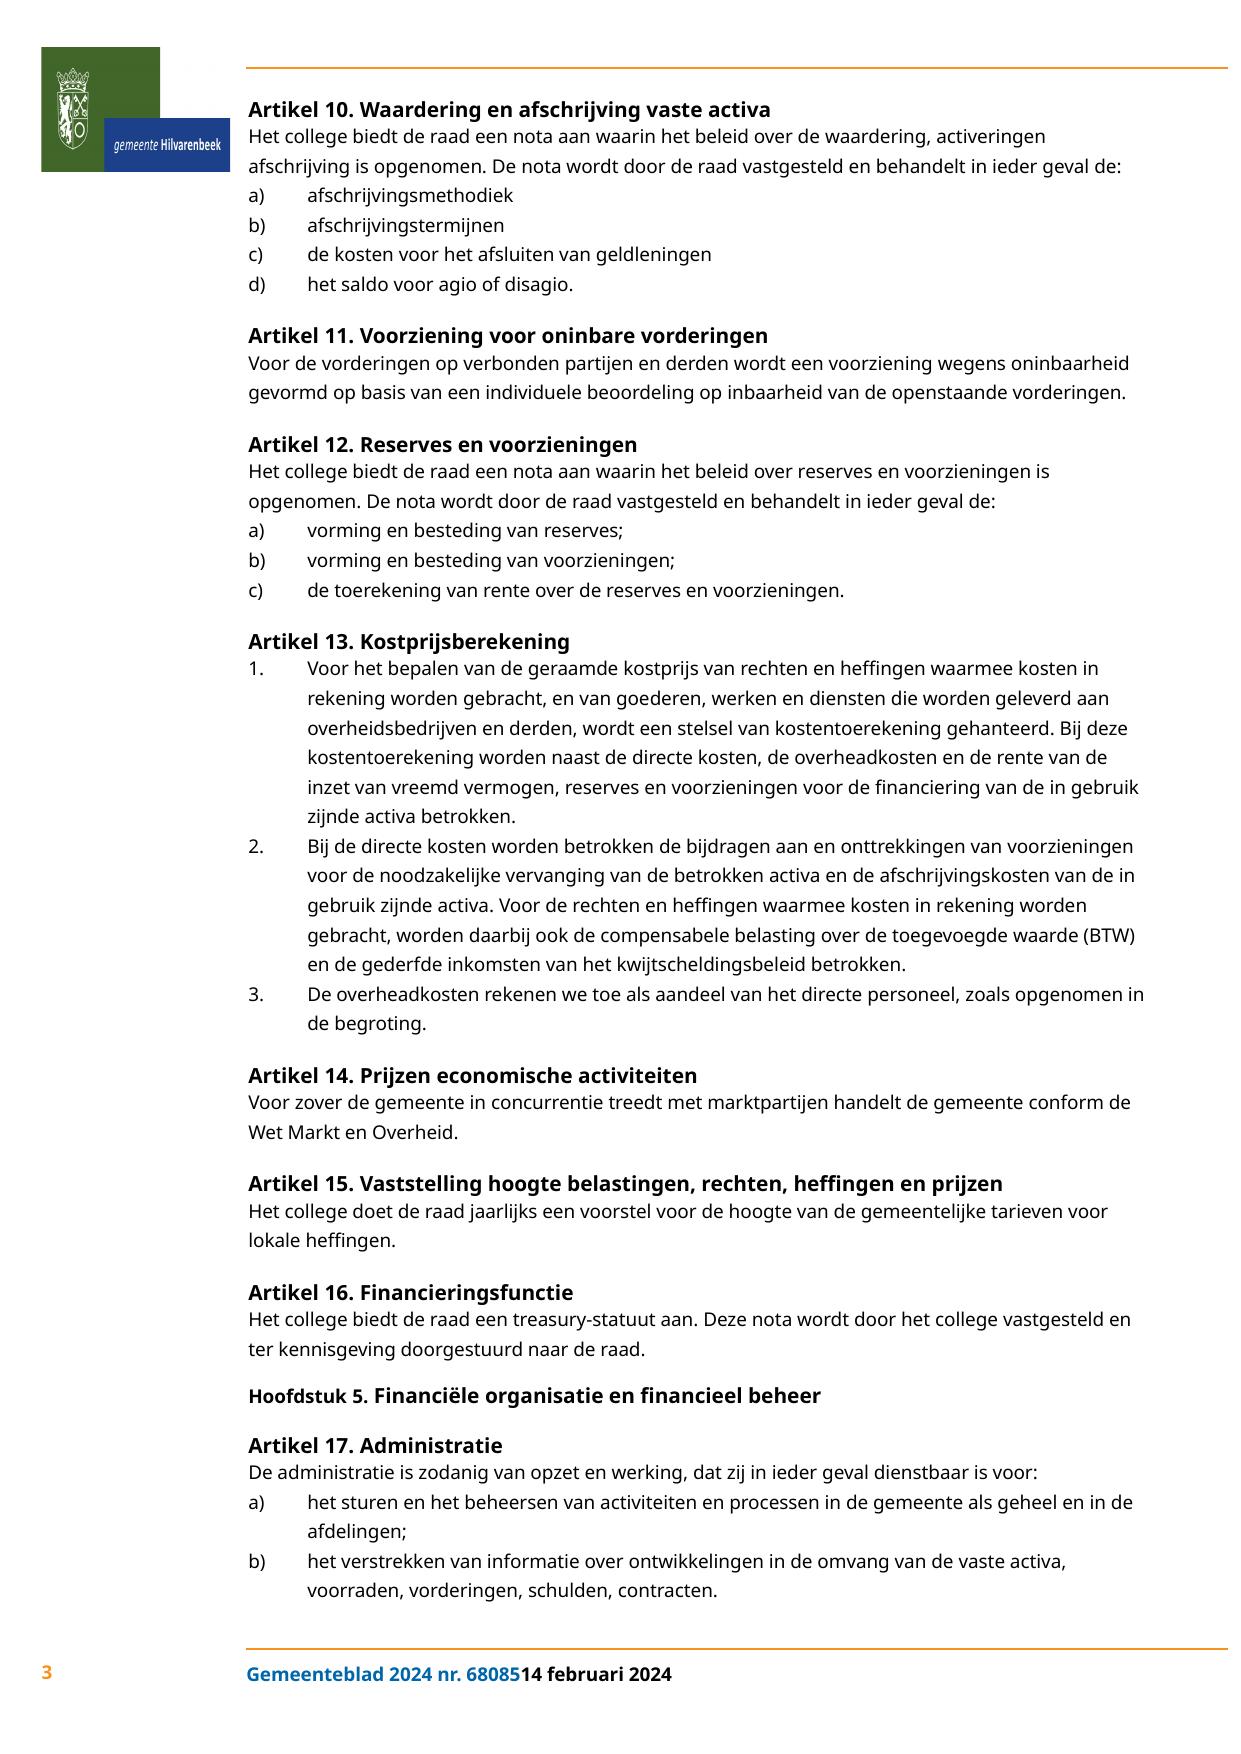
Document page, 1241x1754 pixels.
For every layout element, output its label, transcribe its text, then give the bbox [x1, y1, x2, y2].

picture [41, 47, 231, 172]
list de toerekening van rente over de reserves en voorzieningen. [248, 577, 1152, 602]
list Bij de directe kosten worden betrokken de bijdragen aan en onttrekkingen van voorzieningen voor de noodzakelijke vervanging van de betrokken activa en de afschrijvingskosten van de in gebruik zijnde activa. Voor de rechten en heffingen waarmee kosten in rekening worden gebracht, worden daarbij ook de compensabele belasting over de toegevoegde waarde (BTW) en de gederfde inkomsten van het kwijtscheldingsbeleid betrokken. [248, 833, 1152, 977]
text Voor zover de gemeente in concurrentie treedt met marktpartijen handelt de gemeente conform de Wet Markt en Overheid. [248, 1089, 1152, 1145]
list de kosten voor het afsluiten van geldleningen [248, 242, 1152, 267]
text Artikel 16. Financieringsfunctie [248, 1278, 1152, 1306]
text Artikel 14. Prijzen economische activiteiten [248, 1061, 1152, 1089]
text Artikel 11. Voorziening voor oninbare vorderingen [248, 322, 1152, 350]
text Artikel 12. Reserves en voorzieningen [248, 430, 1152, 458]
text Het college biedt de raad een nota aan waarin het beleid over reserves en voorzieningen is opgenomen. De nota wordt door de raad vastgesteld en behandelt in ieder geval de: [248, 458, 1152, 514]
text Artikel 10. Waardering en afschrijving vaste activa [248, 95, 1152, 123]
text De administratie is zodanig van opzet en werking, dat zij in ieder geval dienstbaar is voor: [248, 1459, 1152, 1485]
list De overheadkosten rekenen we toe als aandeel van het directe personeel, zoals opgenomen in de begroting. [248, 981, 1152, 1036]
text Artikel 13. Kostprijsberekening [248, 627, 1152, 656]
list vorming en besteding van voorzieningen; [248, 547, 1152, 573]
list het sturen en het beheersen van activiteiten en processen in de gemeente als geheel en in de afdelingen; [248, 1489, 1152, 1544]
text Hoofdstuk 5. Financiële organisatie en financieel beheer [248, 1382, 1152, 1410]
text Het college biedt de raad een nota aan waarin het beleid over de waardering, activeringen afschrijving is opgenomen. De nota wordt door de raad vastgesteld en behandelt in ieder geval de: [248, 123, 1152, 178]
text Voor de vorderingen op verbonden partijen en derden wordt een voorziening wegens oninbaarheid gevormd op basis van een individuele beoordeling op inbaarheid van de openstaande vorderingen. [248, 350, 1152, 405]
list afschrijvingstermijnen [248, 212, 1152, 238]
text Artikel 17. Administratie [248, 1431, 1152, 1459]
list Voor het bepalen van de geraamde kostprijs van rechten en heffingen waarmee kosten in rekening worden gebracht, en van goederen, werken en diensten die worden geleverd aan overheidsbedrijven en derden, wordt een stelsel van kostentoerekening gehanteerd. Bij deze kostentoerekening worden naast de directe kosten, de overheadkosten en de rente van de inzet van vreemd vermogen, reserves en voorzieningen voor de financiering van de in gebruik zijnde activa betrokken. [248, 656, 1152, 829]
text Het college biedt de raad een treasury-statuut aan. Deze nota wordt door het college vastgesteld en ter kennisgeving doorgestuurd naar de raad. [248, 1306, 1152, 1362]
text Artikel 15. Vaststelling hoogte belastingen, rechten, heffingen en prijzen [248, 1169, 1152, 1198]
list vorming en besteding van reserves; [248, 518, 1152, 543]
list het saldo voor agio of disagio. [248, 271, 1152, 297]
list afschrijvingsmethodiek [248, 182, 1152, 208]
text Het college doet de raad jaarlijks een voorstel voor de hoogte van de gemeentelijke tarieven voor lokale heffingen. [248, 1198, 1152, 1253]
list het verstrekken van informatie over ontwikkelingen in de omvang van de vaste activa, voorraden, vorderingen, schulden, contracten. [248, 1548, 1152, 1603]
